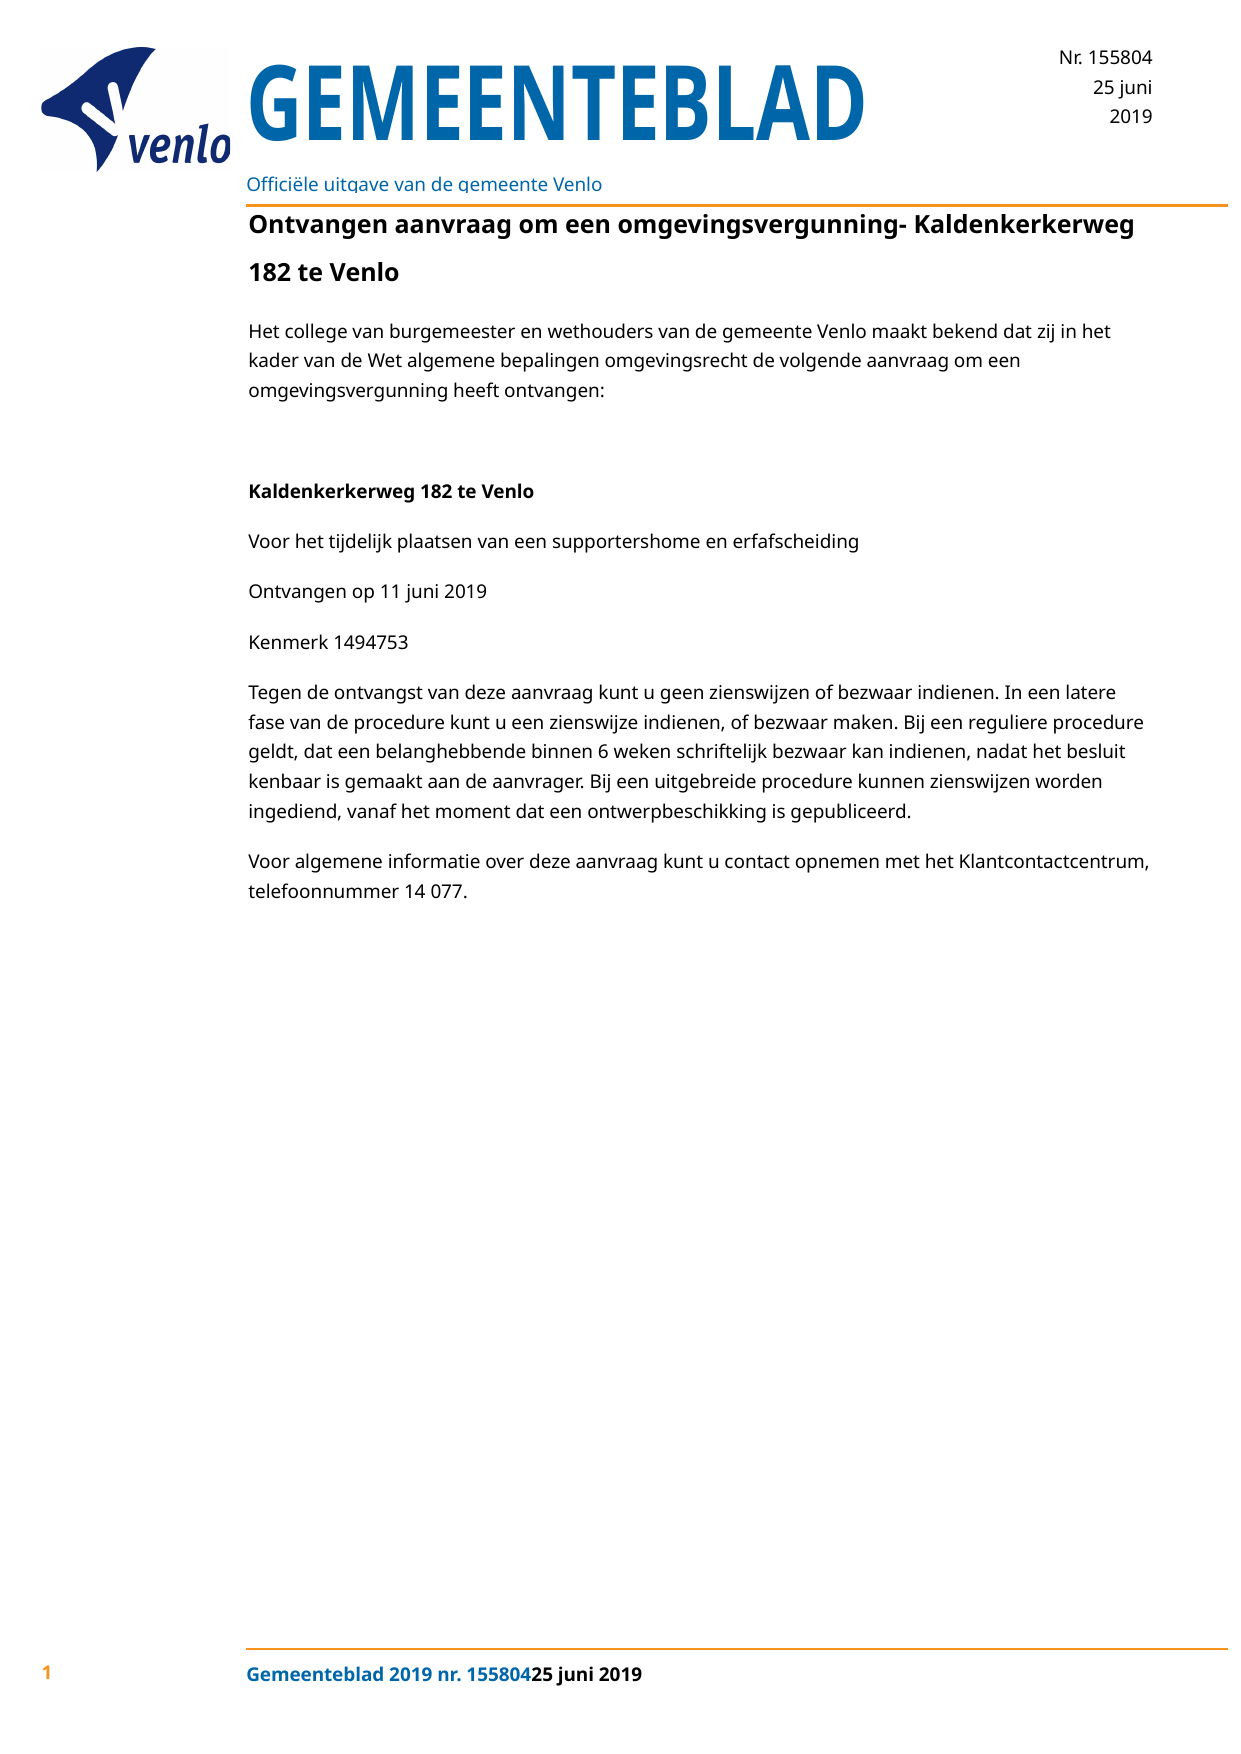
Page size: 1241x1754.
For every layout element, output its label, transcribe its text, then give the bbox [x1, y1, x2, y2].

text Het college van burgemeester en wethouders van de gemeente Venlo maakt bekend dat zij in het kader van de Wet algemene bepalingen omgevingsrecht de volgende aanvraag om een omgevingsvergunning heeft ontvangen: [248, 318, 1152, 403]
picture [41, 47, 231, 172]
text Voor het tijdelijk plaatsen van een supportershome en erfafscheiding [248, 528, 1152, 554]
text Ontvangen aanvraag om een omgevingsvergunning- Kaldenkerkerweg 182 te Venlo [248, 207, 1152, 288]
text Tegen de ontvangst van deze aanvraag kunt u geen zienswijzen of bezwaar indienen. In een latere fase van de procedure kunt u een zienswijze indienen, of bezwaar maken. Bij een reguliere procedure geldt, dat een belanghebbende binnen 6 weken schriftelijk bezwaar kan indienen, nadat het besluit kenbaar is gemaakt aan de aanvrager. Bij een uitgebreide procedure kunnen zienswijzen worden ingediend, vanaf het moment dat een ontwerpbeschikking is gepubliceerd. [248, 679, 1152, 824]
text Kenmerk 1494753 [248, 629, 1152, 655]
text Ontvangen op 11 juni 2019 [248, 579, 1152, 604]
text Kaldenkerkerweg 182 te Venlo [248, 478, 1152, 504]
text Voor algemene informatie over deze aanvraag kunt u contact opnemen met het Klantcontactcentrum, telefoonnummer 14 077. [248, 848, 1152, 904]
